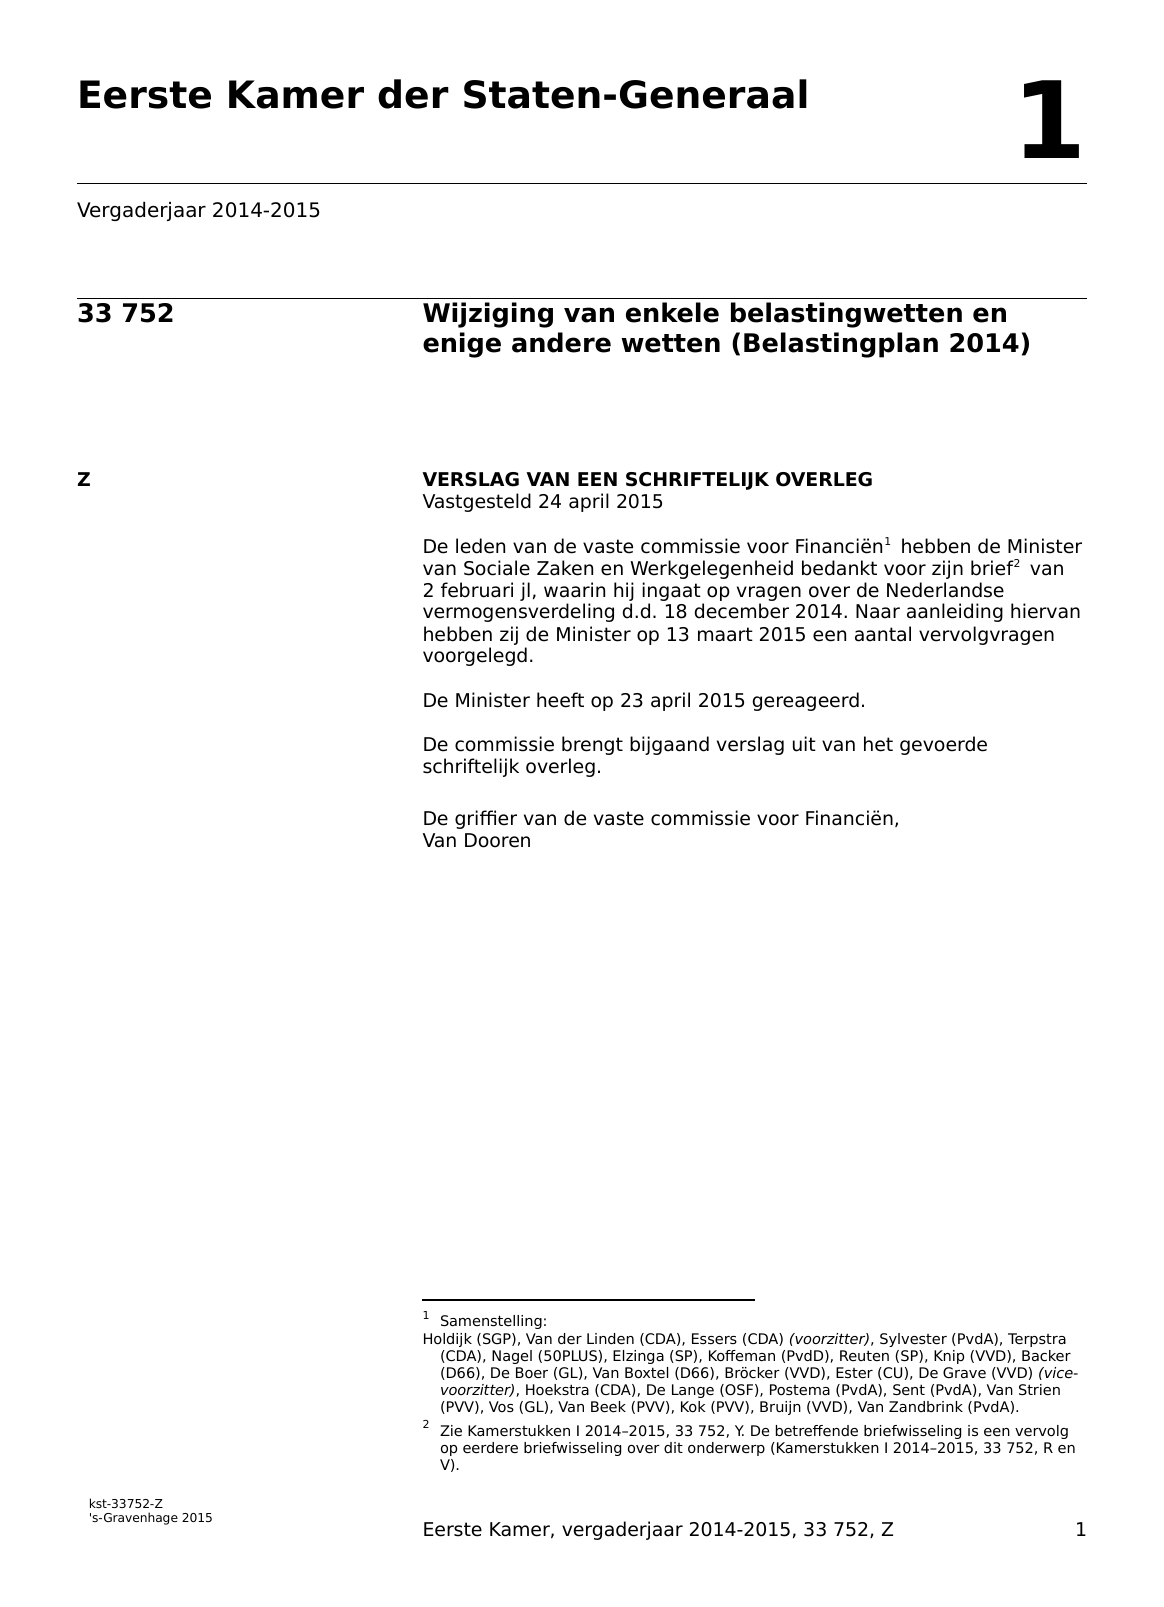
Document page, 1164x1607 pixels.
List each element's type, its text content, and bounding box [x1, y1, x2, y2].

text Vastgesteld 24 april 2015 [422, 491, 1087, 513]
text 's-Gravenhage 2015 [88, 1511, 323, 1525]
table_header 1 [886, 59, 1087, 183]
table_header Eerste Kamer der Staten-Generaal [77, 59, 886, 183]
subtitle Z VERSLAG VAN EEN SCHRIFTELIJK OVERLEG [77, 469, 1087, 491]
text De griffier van de vaste commissie voor Financiën, Van Dooren [422, 808, 1087, 852]
text De Minister heeft op 23 april 2015 gereageerd. [422, 689, 1087, 712]
table_cell Vergaderjaar 2014-2015 [77, 184, 1087, 298]
text Holdijk (SGP), Van der Linden (CDA), Essers (CDA) (voorzitter), Sylvester (PvdA), Terpstra (CDA), Nagel (50PLUS), Elzinga (SP), Koffeman (PvdD), Reuten (SP), Knip (VVD), Backer (D66), De Boer (GL), Van Boxtel (D66), Bröcker (VVD), Ester (CU), De Grave (VVD) (vice-voorzitter), Hoekstra (CDA), De Lange (OSF), Postema (PvdA), Sent (PvdA), Van Strien (PVV), Vos (GL), Van Beek (PVV), Kok (PVV), Bruijn (VVD), Van Zandbrink (PvdA). [422, 1331, 1087, 1416]
text Samenstelling: [422, 1309, 1087, 1331]
subtitle 33 752 Wijziging van enkele belastingwetten en enige andere wetten (Belastingplan 2014) [77, 299, 1087, 358]
text Zie Kamerstukken I 2014–2015, 33 752, Y. De betreffende briefwisseling is een vervolg op eerdere briefwisseling over dit onderwerp (Kamerstukken I 2014–2015, 33 752, R en V). [422, 1418, 1087, 1474]
text De commissie brengt bijgaand verslag uit van het gevoerde schriftelijk overleg. [422, 734, 1087, 778]
text kst-33752-Z [88, 1497, 323, 1511]
text De leden van de vaste commissie voor Financiën hebben de Minister van Sociale Zaken en Werkgelegenheid bedankt voor zijn brief van 2 februari jl, waarin hij ingaat op vragen over de Nederlandse vermogensverdeling d.d. 18 december 2014. Naar aanleiding hiervan hebben zij de Minister op 13 maart 2015 een aantal vervolgvragen voorgelegd. [422, 536, 1087, 667]
